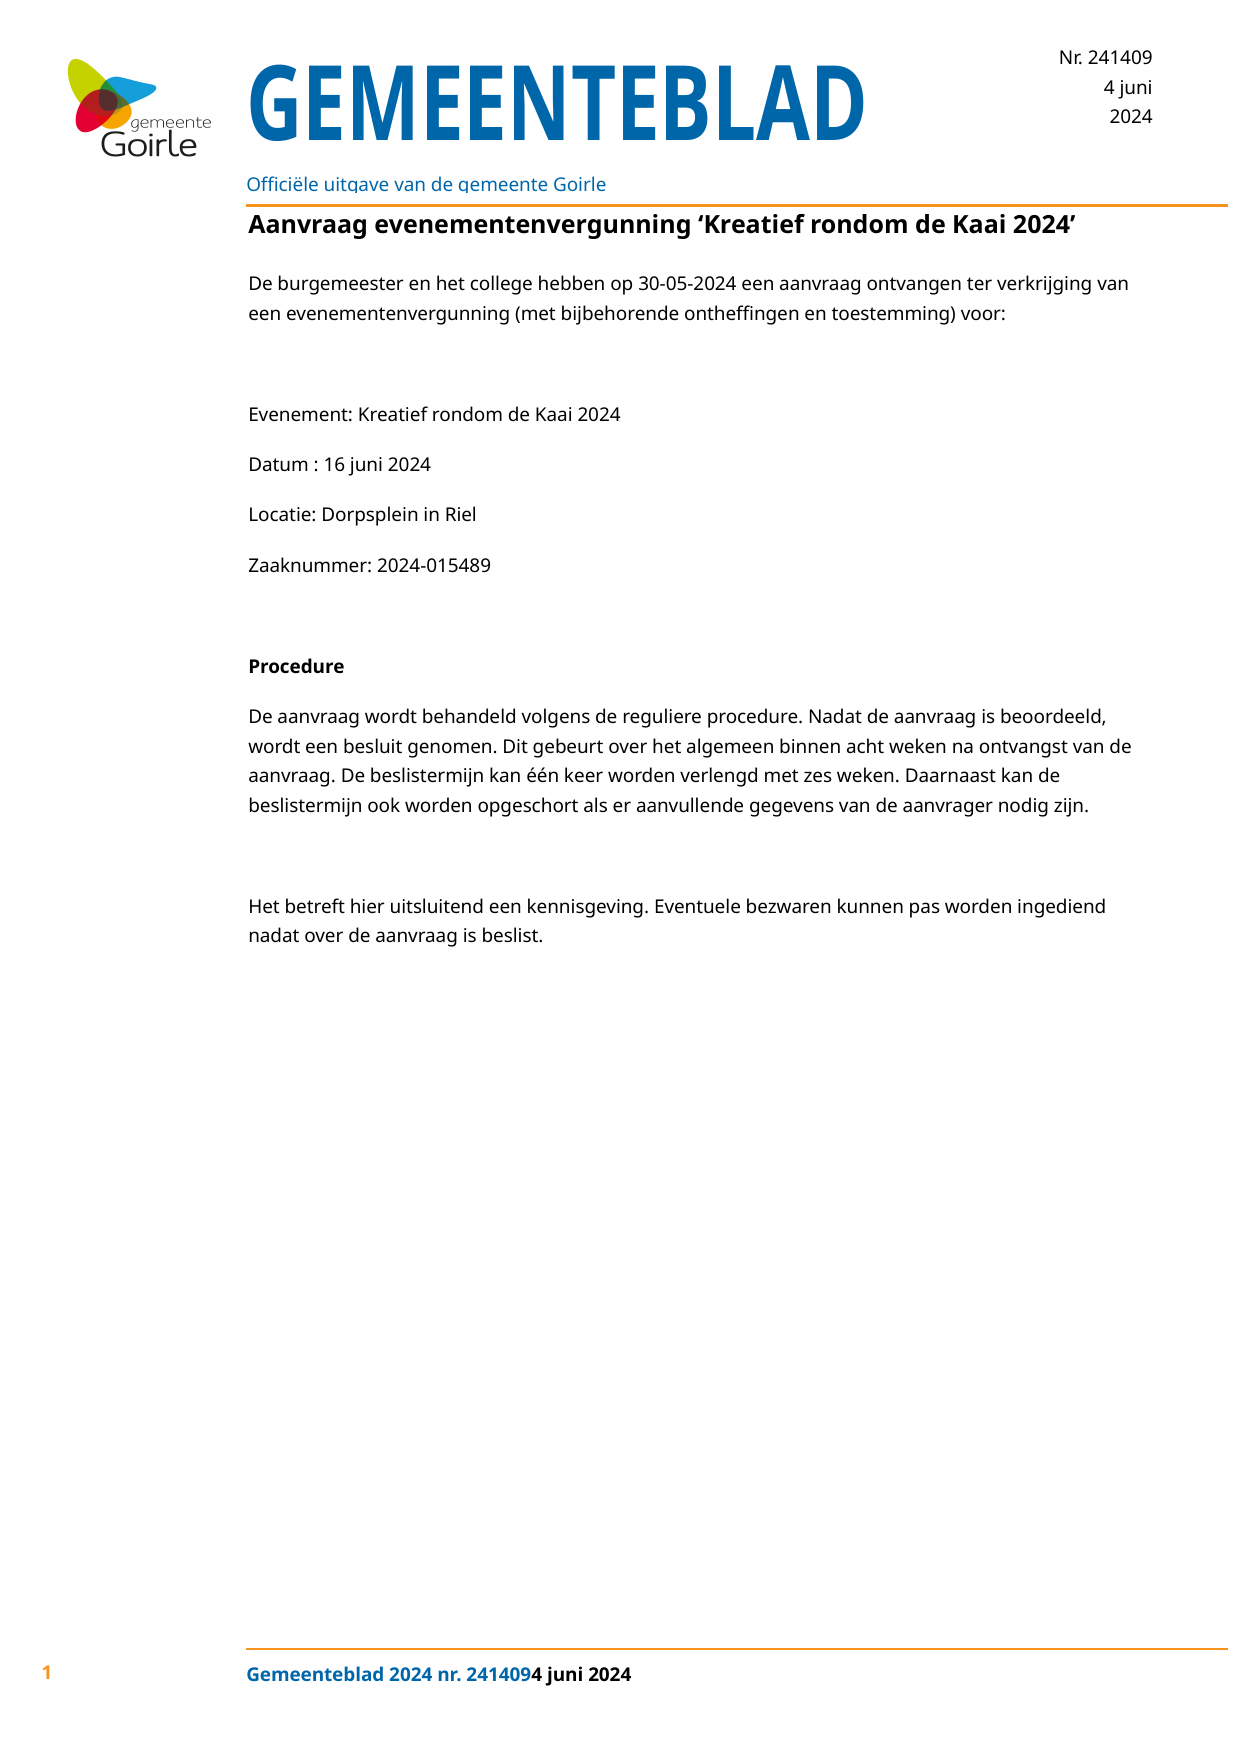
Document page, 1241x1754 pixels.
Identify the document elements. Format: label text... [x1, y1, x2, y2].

text Zaaknummer: 2024-015489 [248, 552, 1152, 578]
text Locatie: Dorpsplein in Riel [248, 502, 1152, 527]
text De burgemeester en het college hebben op 30-05-2024 een aanvraag ontvangen ter verkrijging van een evenementenvergunning (met bijbehorende ontheffingen en toestemming) voor: [248, 270, 1152, 326]
text Aanvraag evenementenvergunning ‘Kreatief rondom de Kaai 2024’ [248, 207, 1152, 241]
text Datum : 16 juni 2024 [248, 451, 1152, 477]
picture [41, 47, 231, 172]
text Evenement: Kreatief rondom de Kaai 2024 [248, 401, 1152, 426]
text Procedure [248, 653, 1152, 678]
text De aanvraag wordt behandeld volgens de reguliere procedure. Nadat de aanvraag is beoordeeld, wordt een besluit genomen. Dit gebeurt over het algemeen binnen acht weken na ontvangst van de aanvraag. De beslistermijn kan één keer worden verlengd met zes weken. Daarnaast kan de beslistermijn ook worden opgeschort als er aanvullende gegevens van de aanvrager nodig zijn. [248, 703, 1152, 818]
text Het betreft hier uitsluitend een kennisgeving. Eventuele bezwaren kunnen pas worden ingediend nadat over de aanvraag is beslist. [248, 893, 1152, 948]
